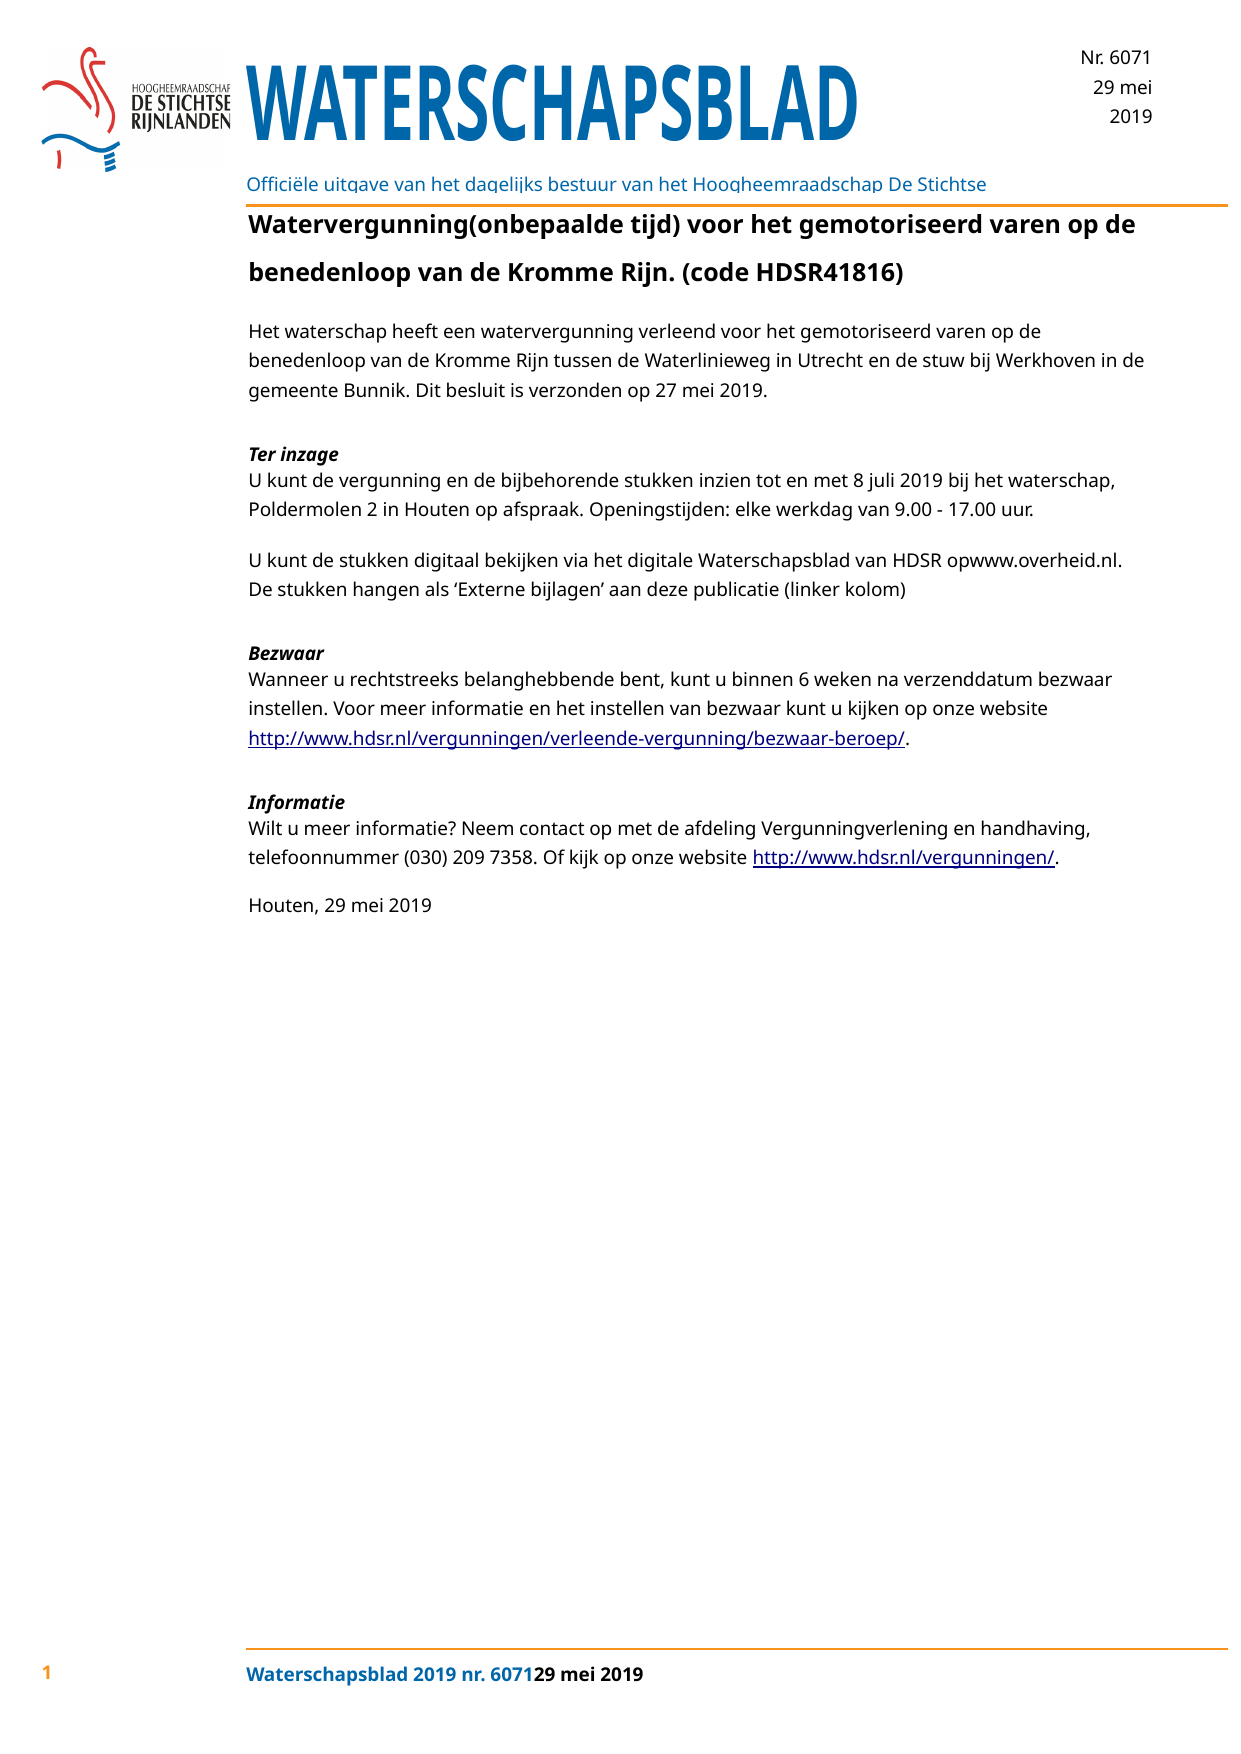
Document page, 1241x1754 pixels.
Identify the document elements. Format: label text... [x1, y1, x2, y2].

text U kunt de vergunning en de bijbehorende stukken inzien tot en met 8 juli 2019 bij het waterschap, Poldermolen 2 in Houten op afspraak. Openingstijden: elke werkdag van 9.00 - 17.00 uur. [248, 467, 1152, 522]
text Houten, 29 mei 2019 [248, 892, 1152, 918]
picture [41, 47, 231, 172]
text U kunt de stukken digitaal bekijken via het digitale Waterschapsblad van HDSR opwww.overheid.nl. De stukken hangen als ‘Externe bijlagen’ aan deze publicatie (linker kolom) [248, 547, 1152, 602]
text Watervergunning(onbepaalde tijd) voor het gemotoriseerd varen op de benedenloop van de Kromme Rijn. (code HDSR41816) [248, 207, 1152, 288]
text Wilt u meer informatie? Neem contact op met de afdeling Vergunningverlening en handhaving, telefoonnummer (030) 209 7358. Of kijk op onze website http://www.hdsr.nl/vergunningen/. [248, 815, 1152, 870]
text Bezwaar [248, 640, 1152, 666]
text Ter inzage [248, 441, 1152, 467]
text Het waterschap heeft een watervergunning verleend voor het gemotoriseerd varen op de benedenloop van de Kromme Rijn tussen de Waterlinieweg in Utrecht en de stuw bij Werkhoven in de gemeente Bunnik. Dit besluit is verzonden op 27 mei 2019. [248, 318, 1152, 403]
text Wanneer u rechtstreeks belanghebbende bent, kunt u binnen 6 weken na verzenddatum bezwaar instellen. Voor meer informatie en het instellen van bezwaar kunt u kijken op onze website http://www.hdsr.nl/vergunningen/verleende-vergunning/bezwaar-beroep/. [248, 666, 1152, 751]
text Informatie [248, 789, 1152, 815]
